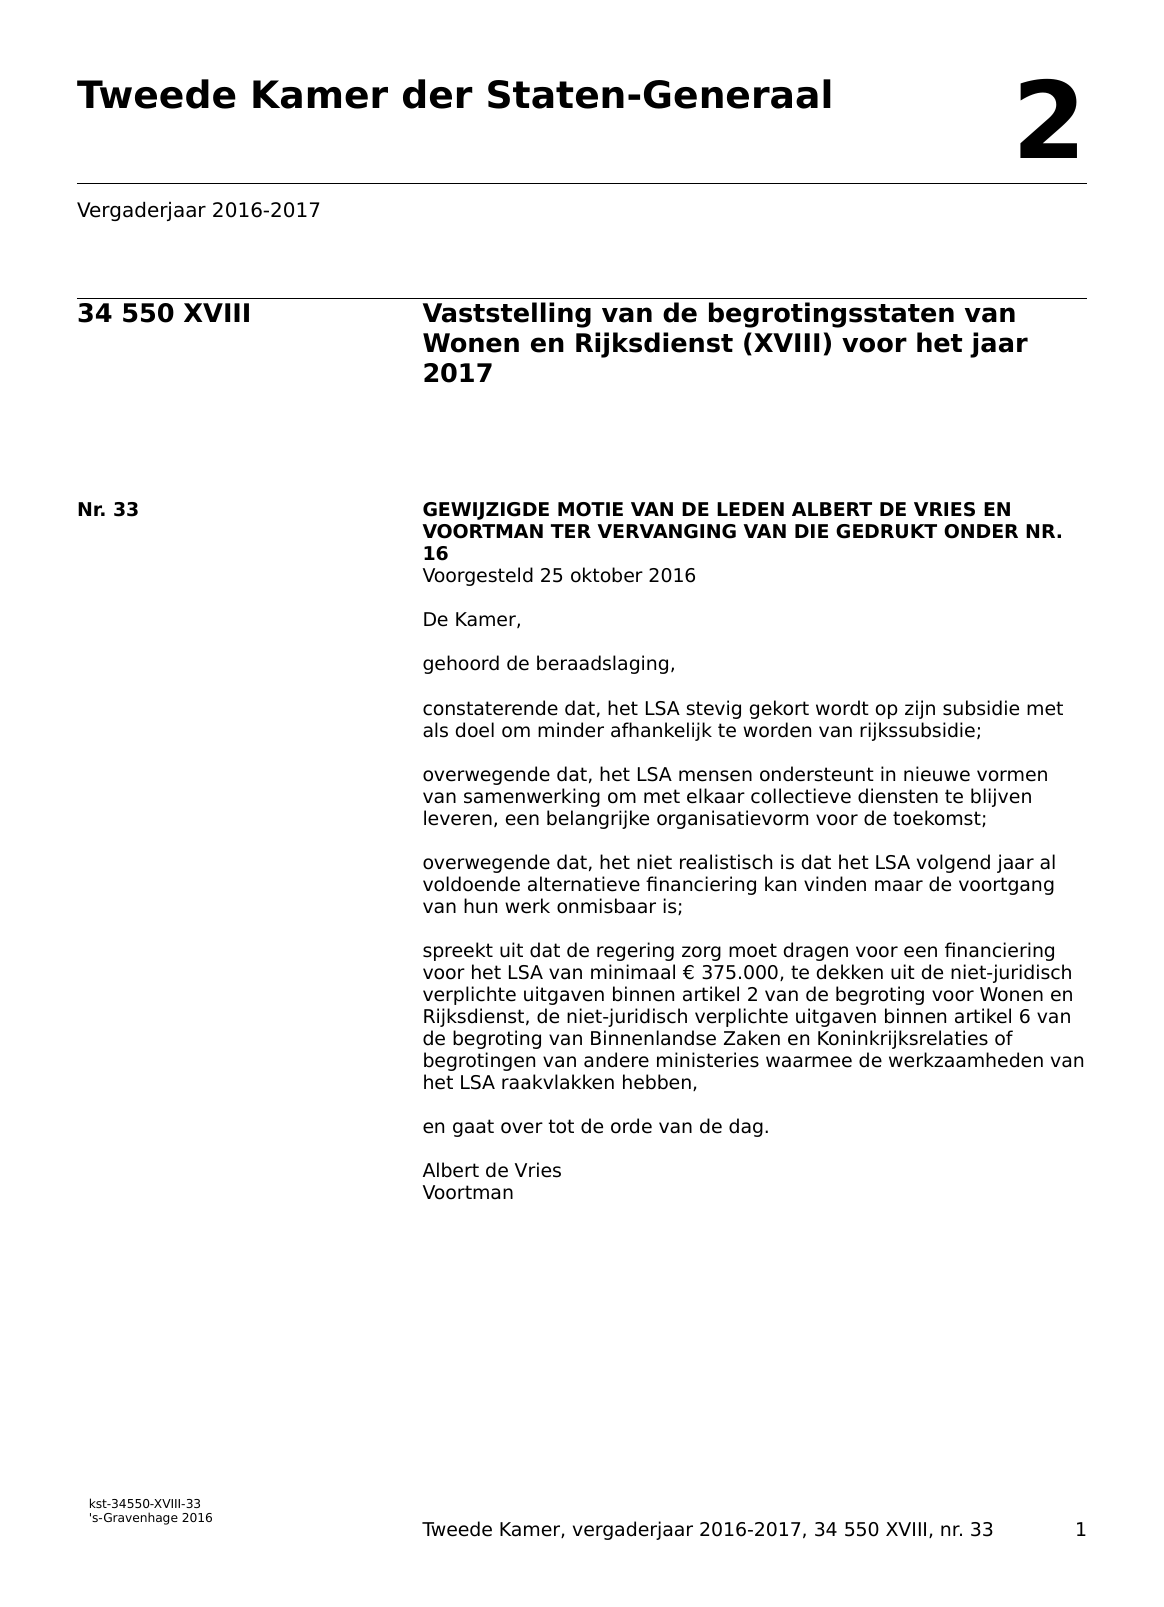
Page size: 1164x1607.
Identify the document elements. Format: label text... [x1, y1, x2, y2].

text Voortman [422, 1182, 1087, 1204]
table_cell Vergaderjaar 2016-2017 [77, 184, 1087, 298]
text gehoord de beraadslaging, [422, 653, 1087, 675]
subtitle 34 550 XVIII Vaststelling van de begrotingsstaten van Wonen en Rijksdienst (XVIII) voor het jaar 2017 [77, 299, 1087, 388]
text kst-34550-XVIII-33 [88, 1497, 323, 1511]
table_header Tweede Kamer der Staten-Generaal [77, 59, 886, 183]
text en gaat over tot de orde van de dag. [422, 1116, 1087, 1138]
text 's-Gravenhage 2016 [88, 1511, 323, 1525]
text De Kamer, [422, 609, 1087, 631]
text spreekt uit dat de regering zorg moet dragen voor een financiering voor het LSA van minimaal € 375.000, te dekken uit de niet-juridisch verplichte uitgaven binnen artikel 2 van de begroting voor Wonen en Rijksdienst, de niet-juridisch verplichte uitgaven binnen artikel 6 van de begroting van Binnenlandse Zaken en Koninkrijksrelaties of begrotingen van andere ministeries waarmee de werkzaamheden van het LSA raakvlakken hebben, [422, 940, 1087, 1094]
text overwegende dat, het LSA mensen ondersteunt in nieuwe vormen van samenwerking om met elkaar collectieve diensten te blijven leveren, een belangrijke organisatievorm voor de toekomst; [422, 764, 1087, 829]
text Voorgesteld 25 oktober 2016 [422, 565, 1087, 587]
subtitle Nr. 33 GEWIJZIGDE MOTIE VAN DE LEDEN ALBERT DE VRIES EN VOORTMAN TER VERVANGING VAN DIE GEDRUKT ONDER NR. 16 [77, 499, 1087, 565]
text overwegende dat, het niet realistisch is dat het LSA volgend jaar al voldoende alternatieve financiering kan vinden maar de voortgang van hun werk onmisbaar is; [422, 852, 1087, 918]
text constaterende dat, het LSA stevig gekort wordt op zijn subsidie met als doel om minder afhankelijk te worden van rijkssubsidie; [422, 697, 1087, 741]
text Albert de Vries [422, 1160, 1087, 1182]
table_header 2 [886, 59, 1087, 183]
